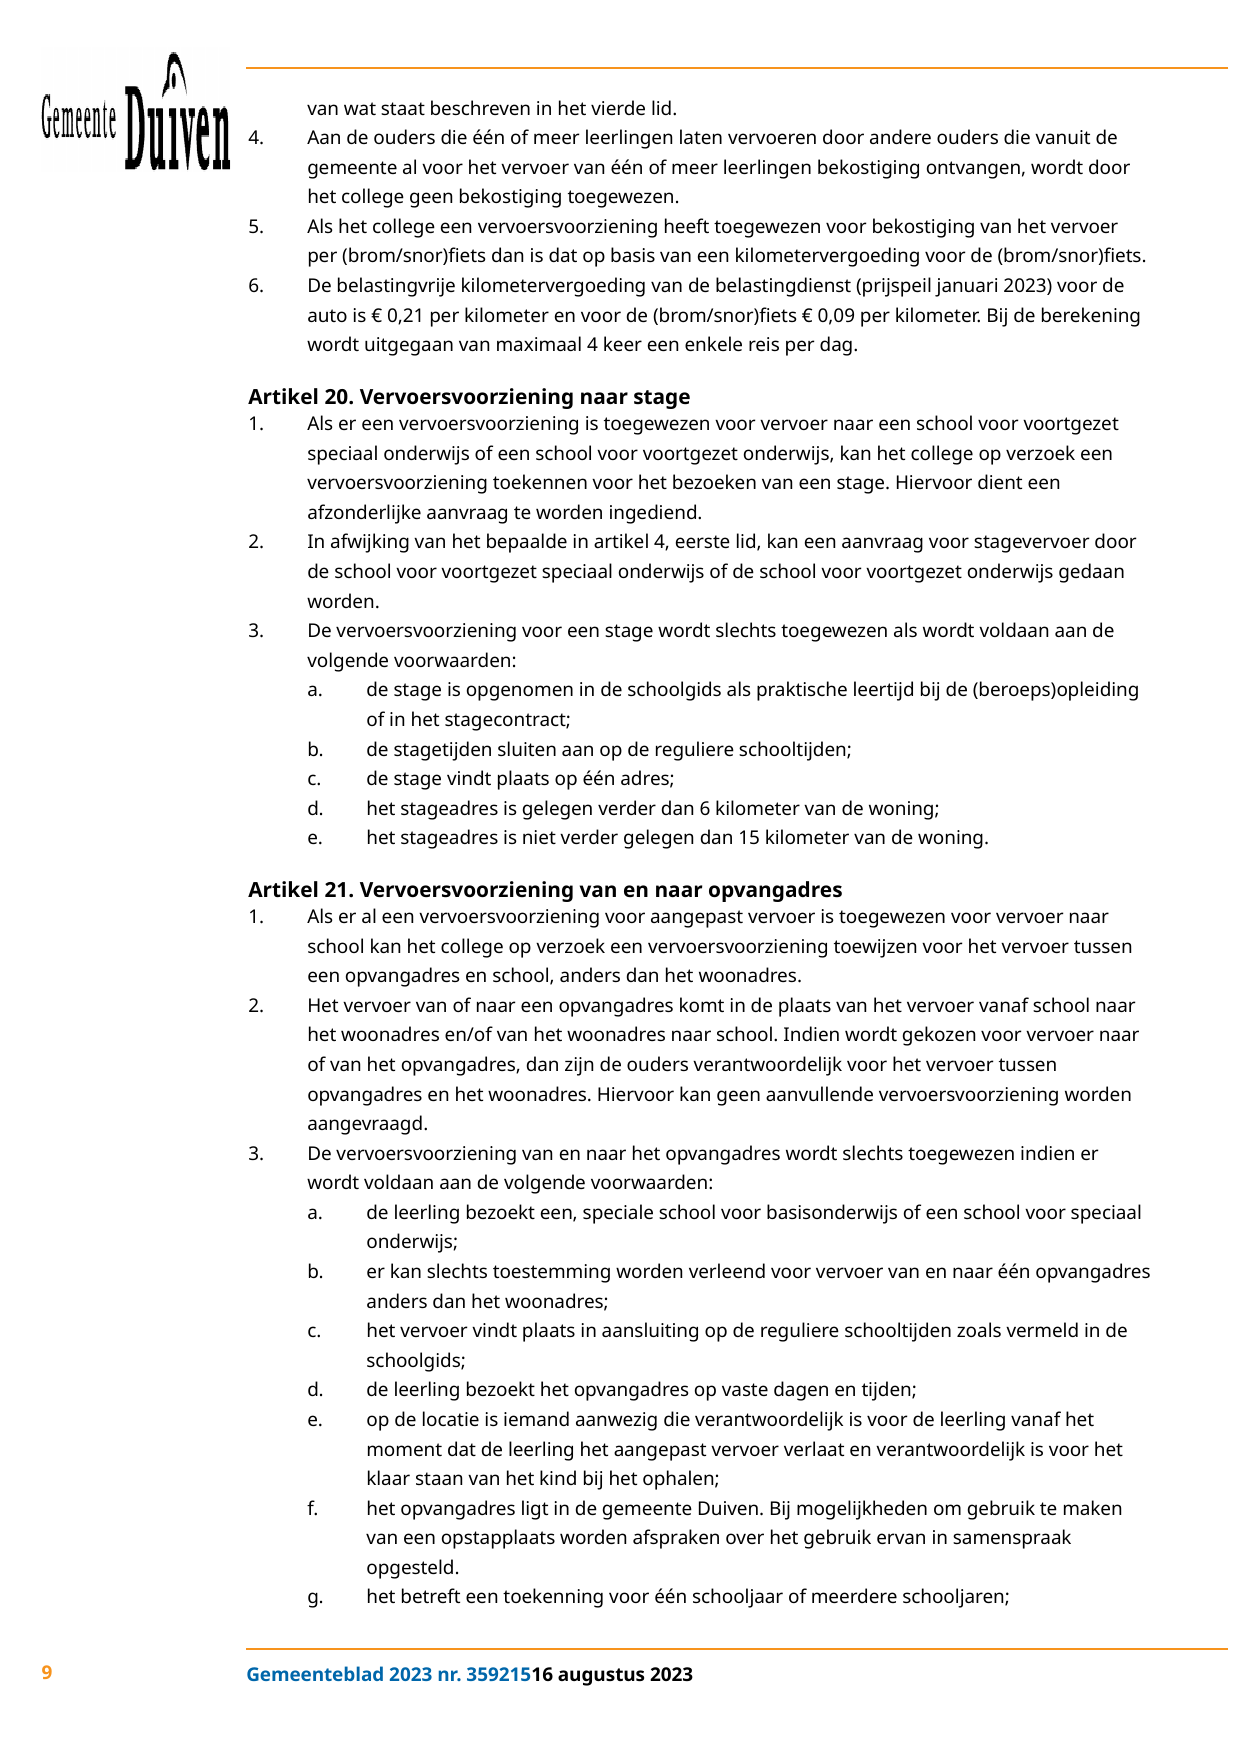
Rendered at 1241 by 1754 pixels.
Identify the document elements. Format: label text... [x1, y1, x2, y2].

list het vervoer vindt plaats in aansluiting op de reguliere schooltijden zoals vermeld in de schoolgids; [307, 1317, 1152, 1373]
list het stageadres is gelegen verder dan 6 kilometer van de woning; [307, 795, 1152, 821]
list Het vervoer van of naar een opvangadres komt in de plaats van het vervoer vanaf school naar het woonadres en/of van het woonadres naar school. Indien wordt gekozen voor vervoer naar of van het opvangadres, dan zijn de ouders verantwoordelijk voor het vervoer tussen opvangadres en het woonadres. Hiervoor kan geen aanvullende vervoersvoorziening worden aangevraagd. [248, 992, 1152, 1136]
list Als het college een vervoersvoorziening heeft toegewezen voor bekostiging van het vervoer per (brom/snor)fiets dan is dat op basis van een kilometervergoeding voor de (brom/snor)fiets. [248, 213, 1152, 268]
picture [41, 47, 231, 172]
text Artikel 21. Vervoersvoorziening van en naar opvangadres [248, 875, 1152, 903]
list Als er al een vervoersvoorziening voor aangepast vervoer is toegewezen voor vervoer naar school kan het college op verzoek een vervoersvoorziening toewijzen voor het vervoer tussen een opvangadres en school, anders dan het woonadres. [248, 903, 1152, 988]
list het opvangadres ligt in de gemeente Duiven. Bij mogelijkheden om gebruik te maken van een opstapplaats worden afspraken over het gebruik ervan in samenspraak opgesteld. [307, 1495, 1152, 1580]
list de leerling bezoekt een, speciale school voor basisonderwijs of een school voor speciaal onderwijs; [307, 1199, 1152, 1254]
list het stageadres is niet verder gelegen dan 15 kilometer van de woning. [307, 824, 1152, 850]
list Als er een vervoersvoorziening is toegewezen voor vervoer naar een school voor voortgezet speciaal onderwijs of een school voor voortgezet onderwijs, kan het college op verzoek een vervoersvoorziening toekennen voor het bezoeken van een stage. Hiervoor dient een afzonderlijke aanvraag te worden ingediend. [248, 410, 1152, 525]
list Aan de ouders die één of meer leerlingen laten vervoeren door andere ouders die vanuit de gemeente al voor het vervoer van één of meer leerlingen bekostiging ontvangen, wordt door het college geen bekostiging toegewezen. [248, 124, 1152, 209]
list De belastingvrije kilometervergoeding van de belastingdienst (prijspeil januari 2023) voor de auto is € 0,21 per kilometer en voor de (brom/snor)fiets € 0,09 per kilometer. Bij de berekening wordt uitgegaan van maximaal 4 keer een enkele reis per dag. [248, 272, 1152, 357]
list de stagetijden sluiten aan op de reguliere schooltijden; [307, 736, 1152, 761]
list de stage vindt plaats op één adres; [307, 765, 1152, 791]
list de stage is opgenomen in de schoolgids als praktische leertijd bij de (beroeps)opleiding of in het stagecontract; [307, 677, 1152, 732]
list In afwijking van het bepaalde in artikel 4, eerste lid, kan een aanvraag voor stagevervoer door de school voor voortgezet speciaal onderwijs of de school voor voortgezet onderwijs gedaan worden. [248, 529, 1152, 613]
list er kan slechts toestemming worden verleend voor vervoer van en naar één opvangadres anders dan het woonadres; [307, 1258, 1152, 1314]
list van wat staat beschreven in het vierde lid. [248, 95, 1152, 121]
text Artikel 20. Vervoersvoorziening naar stage [248, 382, 1152, 410]
list De vervoersvoorziening voor een stage wordt slechts toegewezen als wordt voldaan aan de volgende voorwaarden: [248, 617, 1152, 673]
list het betreft een toekenning voor één schooljaar of meerdere schooljaren; [307, 1584, 1152, 1609]
list de leerling bezoekt het opvangadres op vaste dagen en tijden; [307, 1377, 1152, 1402]
list op de locatie is iemand aanwezig die verantwoordelijk is voor de leerling vanaf het moment dat de leerling het aangepast vervoer verlaat en verantwoordelijk is voor het klaar staan van het kind bij het ophalen; [307, 1406, 1152, 1491]
list De vervoersvoorziening van en naar het opvangadres wordt slechts toegewezen indien er wordt voldaan aan de volgende voorwaarden: [248, 1140, 1152, 1195]
